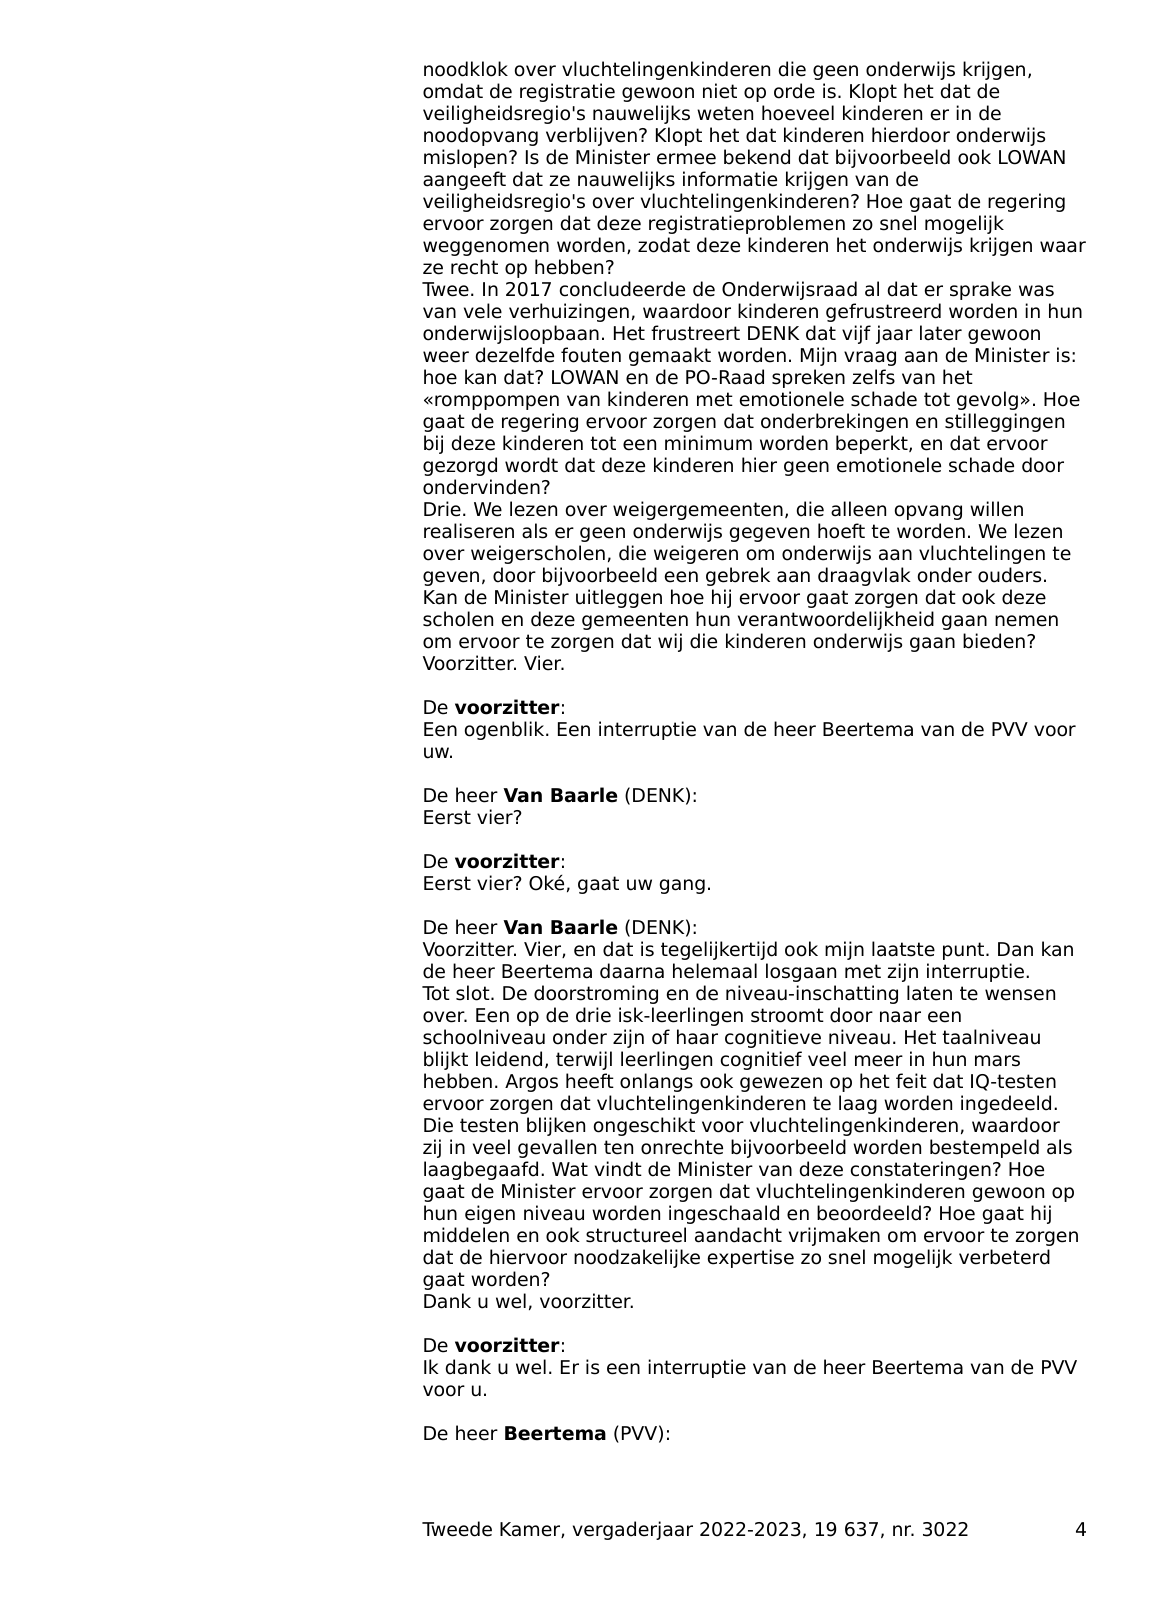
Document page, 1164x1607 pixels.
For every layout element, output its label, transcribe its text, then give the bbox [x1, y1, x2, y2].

text Twee. In 2017 concludeerde de Onderwijsraad al dat er sprake was van vele verhuizingen, waardoor kinderen gefrustreerd worden in hun onderwijsloopbaan. Het frustreert DENK dat vijf jaar later gewoon weer dezelfde fouten gemaakt worden. Mijn vraag aan de Minister is: hoe kan dat? LOWAN en de PO-Raad spreken zelfs van het «romppompen van kinderen met emotionele schade tot gevolg». Hoe gaat de regering ervoor zorgen dat onderbrekingen en stilleggingen bij deze kinderen tot een minimum worden beperkt, en dat ervoor gezorgd wordt dat deze kinderen hier geen emotionele schade door ondervinden? [422, 279, 1087, 499]
text De heer Van Baarle (DENK): [422, 917, 1087, 939]
text Ik dank u wel. Er is een interruptie van de heer Beertema van de PVV voor u. [422, 1357, 1087, 1401]
text De heer Van Baarle (DENK): [422, 785, 1087, 807]
text noodklok over vluchtelingenkinderen die geen onderwijs krijgen, omdat de registratie gewoon niet op orde is. Klopt het dat de veiligheidsregio's nauwelijks weten hoeveel kinderen er in de noodopvang verblijven? Klopt het dat kinderen hierdoor onderwijs mislopen? Is de Minister ermee bekend dat bijvoorbeeld ook LOWAN aangeeft dat ze nauwelijks informatie krijgen van de veiligheidsregio's over vluchtelingenkinderen? Hoe gaat de regering ervoor zorgen dat deze registratieproblemen zo snel mogelijk weggenomen worden, zodat deze kinderen het onderwijs krijgen waar ze recht op hebben? [422, 59, 1087, 279]
text Voorzitter. Vier, en dat is tegelijkertijd ook mijn laatste punt. Dan kan de heer Beertema daarna helemaal losgaan met zijn interruptie. [422, 939, 1087, 983]
text De voorzitter: [422, 851, 1087, 873]
text Drie. We lezen over weigergemeenten, die alleen opvang willen realiseren als er geen onderwijs gegeven hoeft te worden. We lezen over weigerscholen, die weigeren om onderwijs aan vluchtelingen te geven, door bijvoorbeeld een gebrek aan draagvlak onder ouders. Kan de Minister uitleggen hoe hij ervoor gaat zorgen dat ook deze scholen en deze gemeenten hun verantwoordelijkheid gaan nemen om ervoor te zorgen dat wij die kinderen onderwijs gaan bieden? [422, 499, 1087, 652]
text Tot slot. De doorstroming en de niveau-inschatting laten te wensen over. Een op de drie isk-leerlingen stroomt door naar een schoolniveau onder zijn of haar cognitieve niveau. Het taalniveau blijkt leidend, terwijl leerlingen cognitief veel meer in hun mars hebben. Argos heeft onlangs ook gewezen op het feit dat IQ-testen ervoor zorgen dat vluchtelingenkinderen te laag worden ingedeeld. Die testen blijken ongeschikt voor vluchtelingenkinderen, waardoor zij in veel gevallen ten onrechte bijvoorbeeld worden bestempeld als laagbegaafd. Wat vindt de Minister van deze constateringen? Hoe gaat de Minister ervoor zorgen dat vluchtelingenkinderen gewoon op hun eigen niveau worden ingeschaald en beoordeeld? Hoe gaat hij middelen en ook structureel aandacht vrijmaken om ervoor te zorgen dat de hiervoor noodzakelijke expertise zo snel mogelijk verbeterd gaat worden? [422, 983, 1087, 1291]
text Eerst vier? [422, 807, 1087, 829]
text De heer Beertema (PVV): [422, 1423, 1087, 1445]
text Dank u wel, voorzitter. [422, 1291, 1087, 1313]
text De voorzitter: [422, 697, 1087, 719]
text De voorzitter: [422, 1335, 1087, 1357]
text Voorzitter. Vier. [422, 652, 1087, 674]
text Een ogenblik. Een interruptie van de heer Beertema van de PVV voor uw. [422, 719, 1087, 763]
text Eerst vier? Oké, gaat uw gang. [422, 873, 1087, 895]
